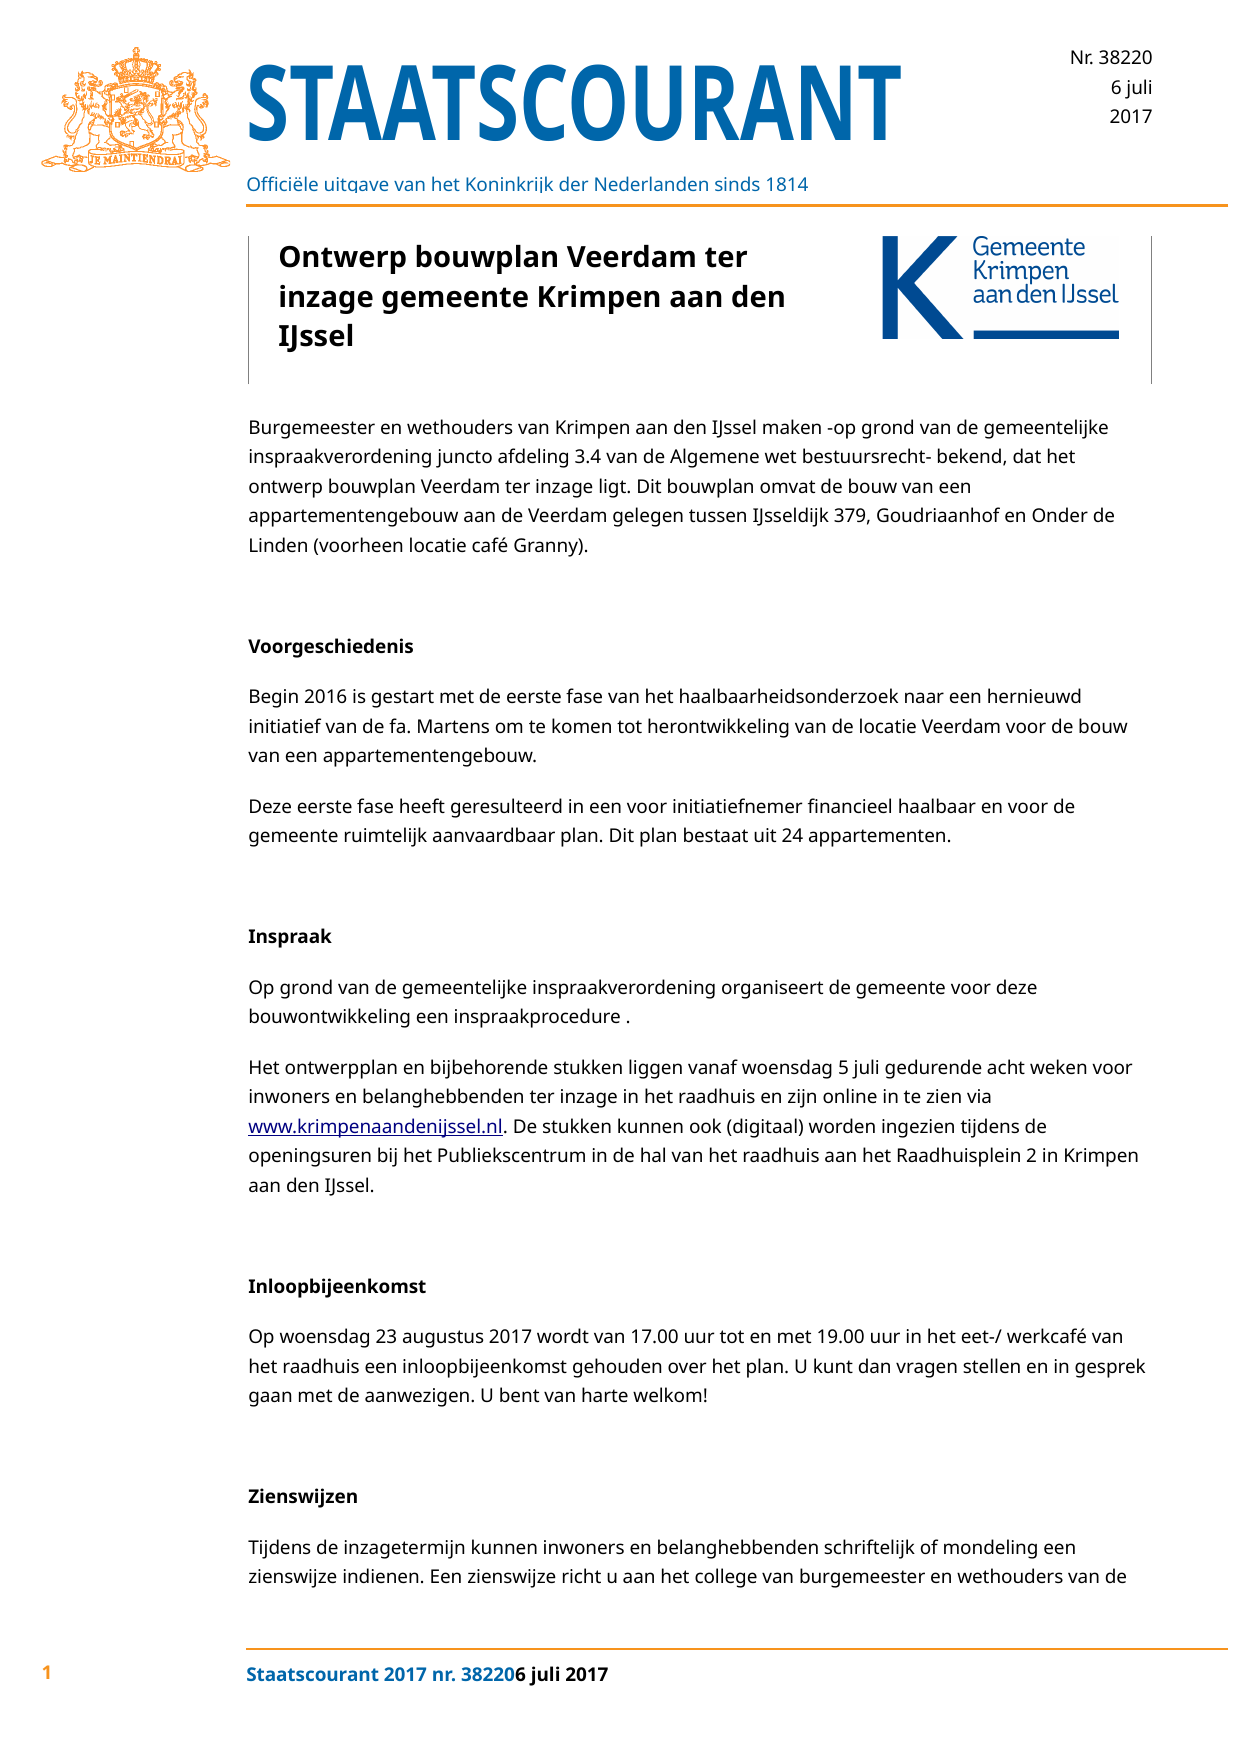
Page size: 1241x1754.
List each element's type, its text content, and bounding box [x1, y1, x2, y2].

text Zienswijzen [248, 1483, 1152, 1509]
picture [882, 236, 1119, 339]
text Tijdens de inzagetermijn kunnen inwoners en belanghebbenden schriftelijk of mondeling een zienswijze indienen. Een zienswijze richt u aan het college van burgemeester en wethouders van de [248, 1534, 1152, 1589]
text Inloopbijeenkomst [248, 1273, 1152, 1299]
table_header Ontwerp bouwplan Veerdam ter inzage gemeente Krimpen aan den IJssel [249, 236, 850, 384]
text Deze eerste fase heeft geresulteerd in een voor initiatiefnemer financieel haalbaar en voor de gemeente ruimtelijk aanvaardbaar plan. Dit plan bestaat uit 24 appartementen. [248, 793, 1152, 848]
table_header [850, 236, 882, 338]
picture [41, 47, 231, 172]
table_header [1119, 236, 1151, 338]
text Het ontwerpplan en bijbehorende stukken liggen vanaf woensdag 5 juli gedurende acht weken voor inwoners en belanghebbenden ter inzage in het raadhuis en zijn online in te zien via www.krimpenaandenijssel.nl. De stukken kunnen ook (digitaal) worden ingezien tijdens de openingsuren bij het Publiekscentrum in de hal van het raadhuis aan het Raadhuisplein 2 in Krimpen aan den IJssel. [248, 1054, 1152, 1198]
text Op woensdag 23 augustus 2017 wordt van 17.00 uur tot en met 19.00 uur in het eet-/ werkcafé van het raadhuis een inloopbijeenkomst gehouden over het plan. U kunt dan vragen stellen en in gesprek gaan met de aanwezigen. U bent van harte welkom! [248, 1323, 1152, 1408]
text Begin 2016 is gestart met de eerste fase van het haalbaarheidsonderzoek naar een hernieuwd initiatief van de fa. Martens om te komen tot herontwikkeling van de locatie Veerdam voor de bouw van een appartementengebouw. [248, 683, 1152, 768]
text Burgemeester en wethouders van Krimpen aan den IJssel maken -op grond van de gemeentelijke inspraakverordening juncto afdeling 3.4 van de Algemene wet bestuursrecht- bekend, dat het ontwerp bouwplan Veerdam ter inzage ligt. Dit bouwplan omvat de bouw van een appartementengebouw aan de Veerdam gelegen tussen IJsseldijk 379, Goudriaanhof en Onder de Linden (voorheen locatie café Granny). [248, 414, 1152, 558]
table_header [850, 339, 1151, 384]
text Op grond van de gemeentelijke inspraakverordening organiseert de gemeente voor deze bouwontwikkeling een inspraakprocedure . [248, 974, 1152, 1029]
text Inspraak [248, 923, 1152, 949]
text Voorgeschiedenis [248, 633, 1152, 659]
